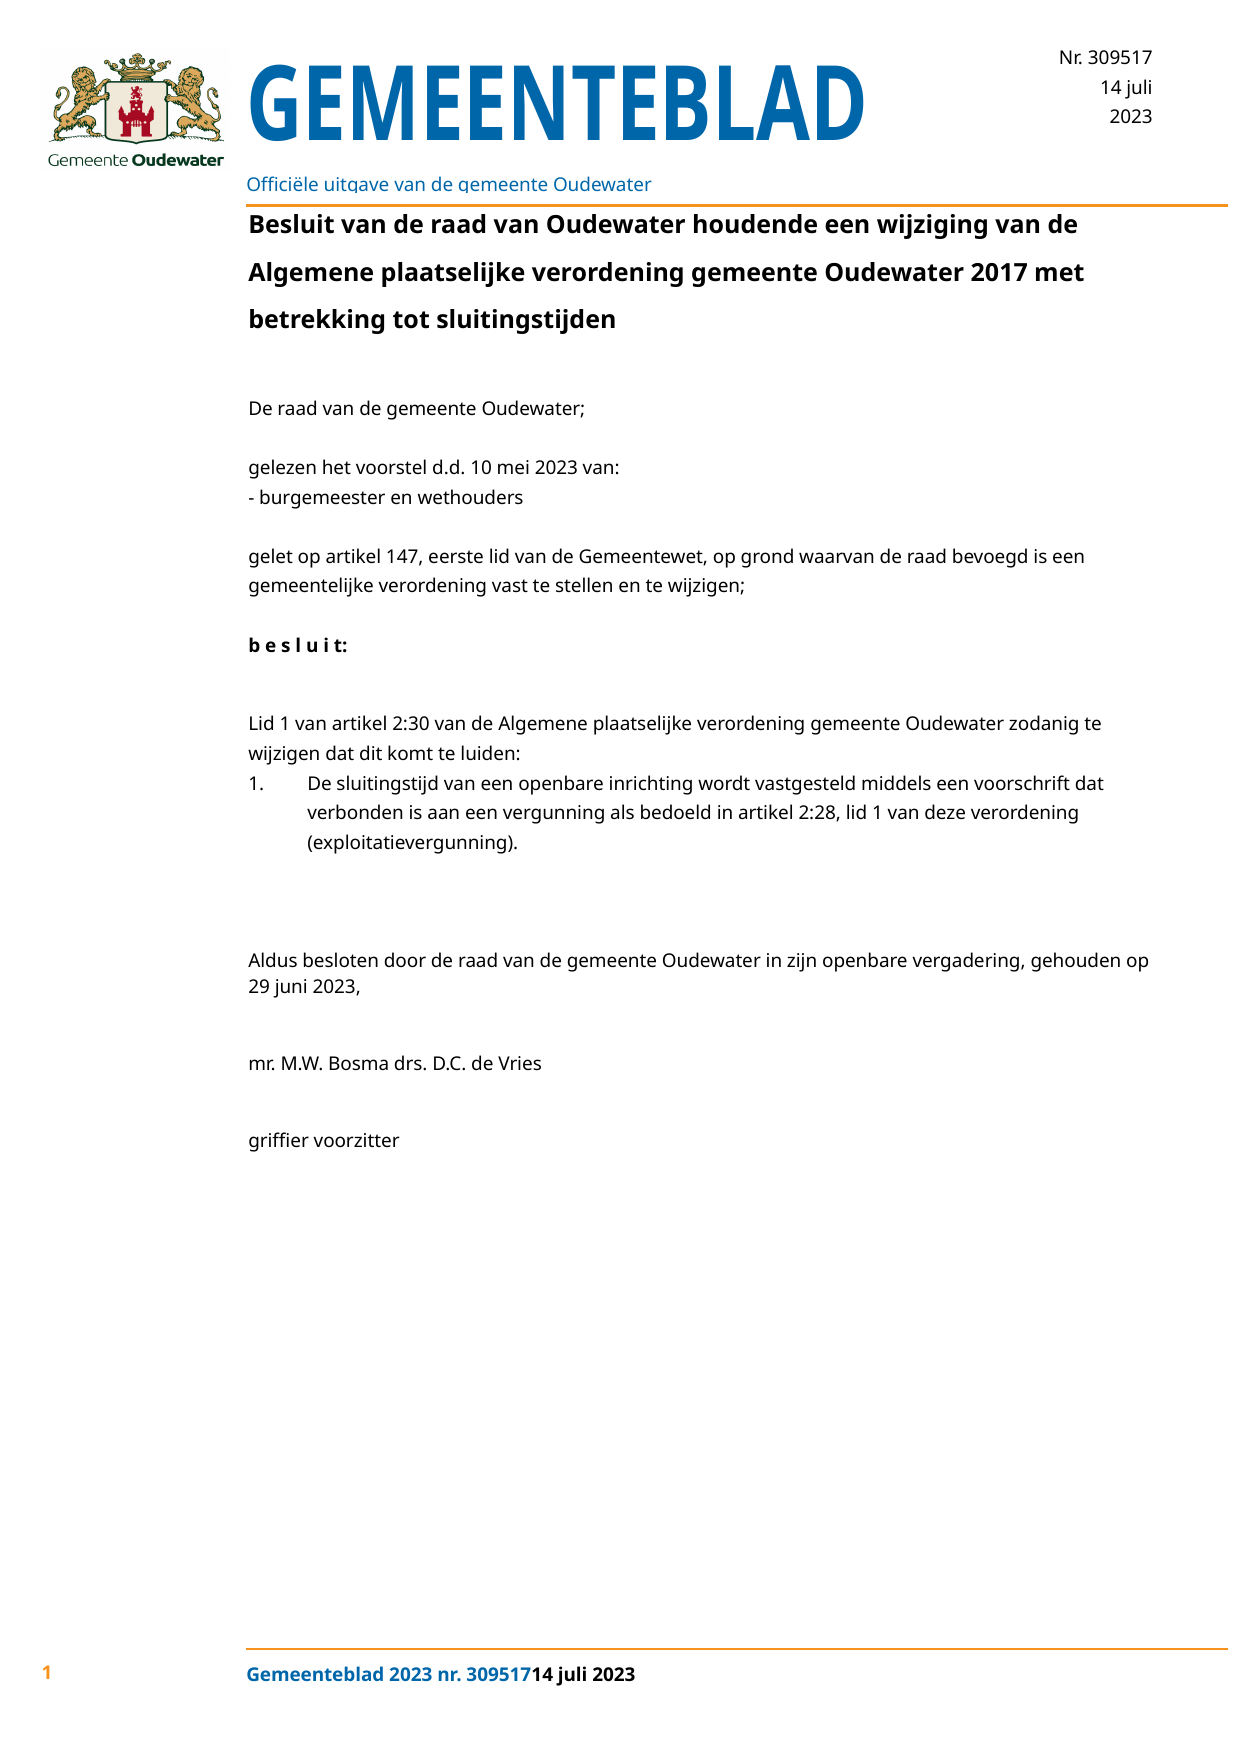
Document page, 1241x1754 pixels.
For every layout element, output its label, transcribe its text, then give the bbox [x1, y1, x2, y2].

text De raad van de gemeente Oudewater; [248, 395, 1152, 421]
text mr. M.W. Bosma drs. D.C. de Vries [248, 1050, 1152, 1076]
text Aldus besloten door de raad van de gemeente Oudewater in zijn openbare vergadering, gehouden op 29 juni 2023, [248, 947, 1152, 999]
text gelezen het voorstel d.d. 10 mei 2023 van: [248, 454, 1152, 480]
text Lid 1 van artikel 2:30 van de Algemene plaatselijke verordening gemeente Oudewater zodanig te wijzigen dat dit komt te luiden: [248, 711, 1152, 766]
text griffier voorzitter [248, 1127, 1152, 1153]
picture [41, 47, 231, 172]
text - burgemeester en wethouders [248, 484, 1152, 509]
text gelet op artikel 147, eerste lid van de Gemeentewet, op grond waarvan de raad bevoegd is een gemeentelijke verordening vast te stellen en te wijzigen; [248, 543, 1152, 598]
text b e s l u i t: [248, 632, 1152, 657]
list De sluitingstijd van een openbare inrichting wordt vastgesteld middels een voorschrift dat verbonden is aan een vergunning als bedoeld in artikel 2:28, lid 1 van deze verordening (exploitatievergunning). [248, 770, 1152, 855]
text Besluit van de raad van Oudewater houdende een wijziging van de Algemene plaatselijke verordening gemeente Oudewater 2017 met betrekking tot sluitingstijden [248, 207, 1152, 336]
